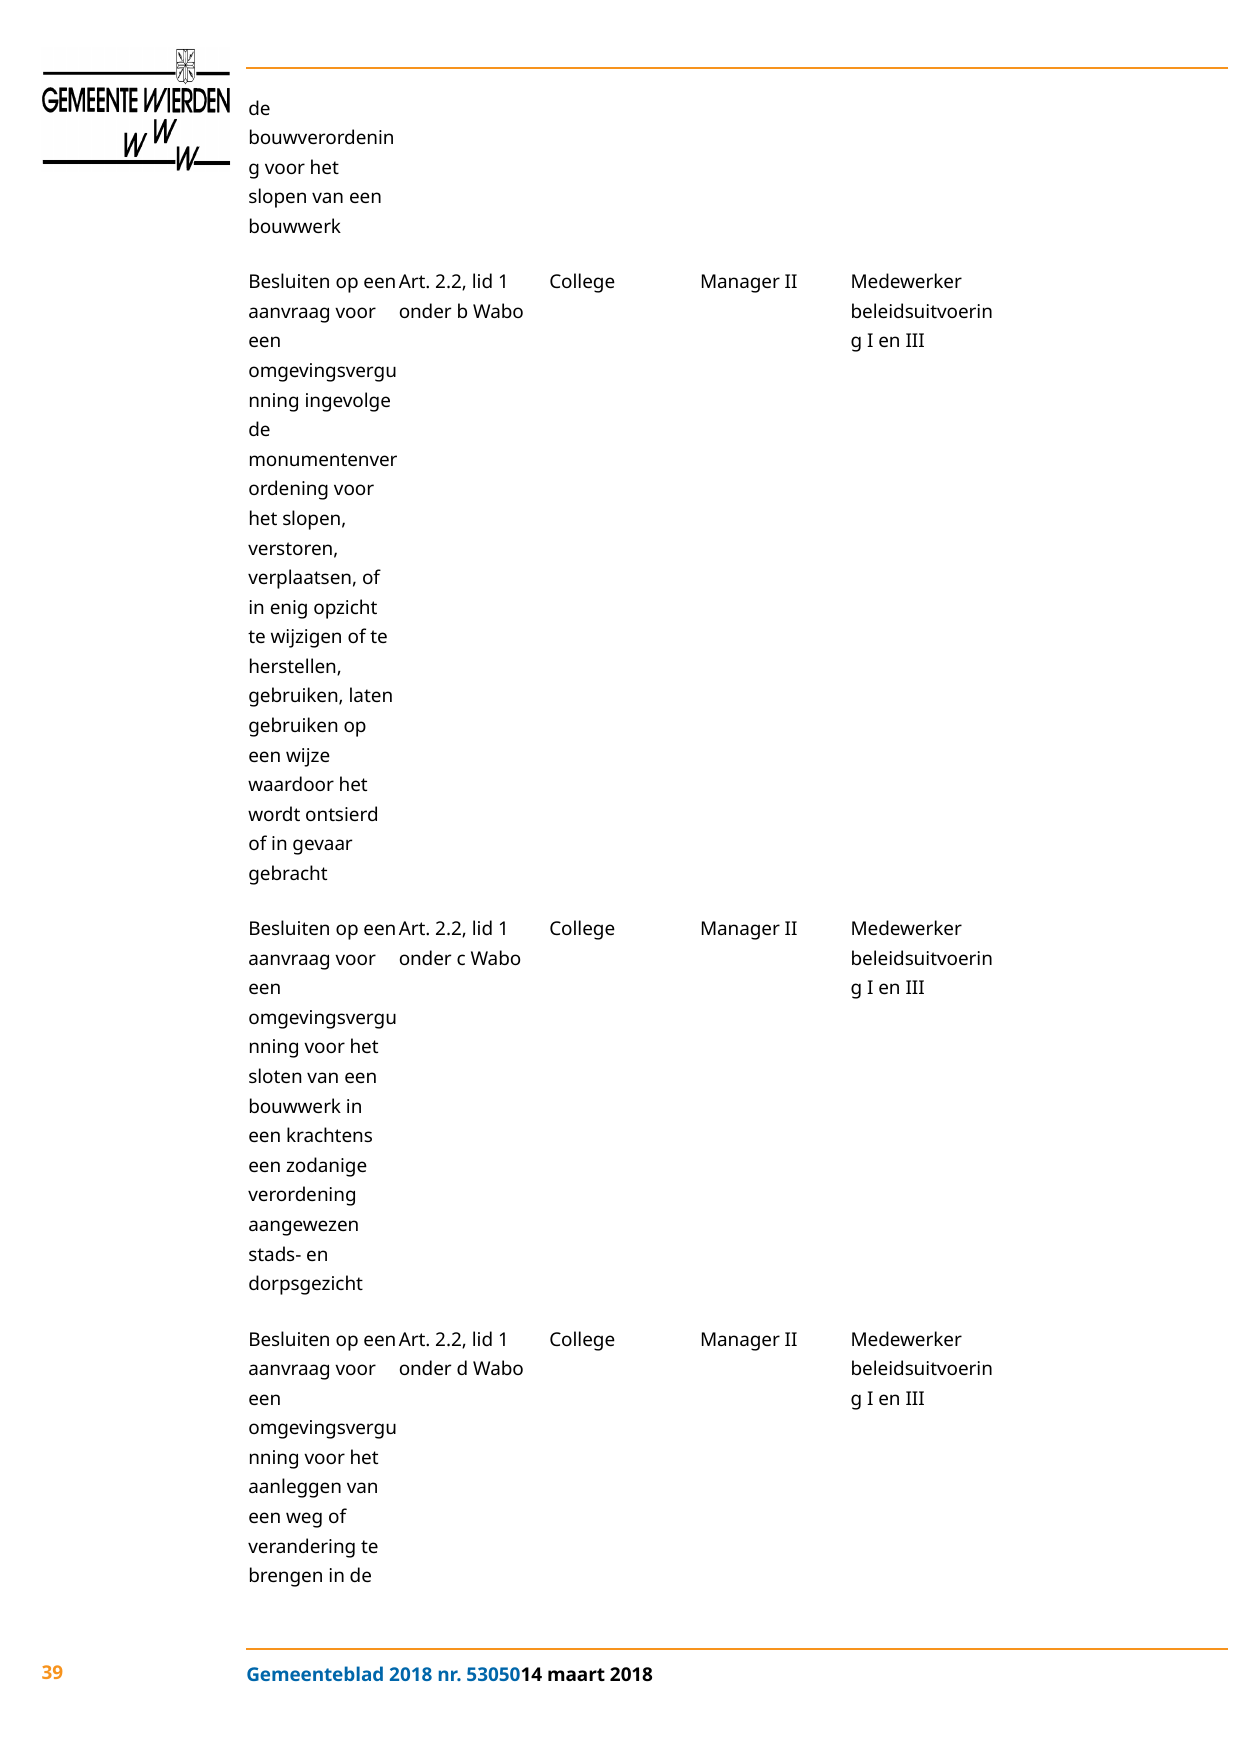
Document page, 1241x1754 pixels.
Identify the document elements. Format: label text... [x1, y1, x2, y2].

table_cell Medewerker beleidsuitvoering I en III [850, 1326, 1001, 1588]
table_cell Manager II [700, 915, 850, 1326]
table_cell Art. 2.2, lid 1 onder d Wabo [399, 1326, 549, 1588]
table_cell College [549, 269, 700, 915]
table_cell Besluiten op een aanvraag voor een omgevingsvergunning voor het aanleggen van een weg of verandering te brengen in de [248, 1326, 398, 1588]
table_cell [700, 95, 850, 268]
table_cell [850, 95, 1001, 268]
table_cell Besluiten op een aanvraag voor een omgevingsvergunning ingevolge de monumentenverordening voor het slopen, verstoren, verplaatsen, of in enig opzicht te wijzigen of te herstellen, gebruiken, laten gebruiken op een wijze waardoor het wordt ontsierd of in gevaar gebracht [248, 269, 398, 915]
table_cell [1001, 269, 1152, 915]
table_cell College [549, 915, 700, 1326]
table_cell Medewerker beleidsuitvoering I en III [850, 915, 1001, 1326]
table_cell Art. 2.2, lid 1 onder c Wabo [399, 915, 549, 1326]
table_cell [1001, 1326, 1152, 1588]
table_cell College [549, 1326, 700, 1588]
table_cell [1001, 95, 1152, 268]
table_cell Art. 2.2, lid 1 onder b Wabo [399, 269, 549, 915]
picture [41, 47, 231, 172]
table_cell Manager II [700, 1326, 850, 1588]
table_cell de bouwverordening voor het slopen van een bouwwerk [248, 95, 398, 268]
table_cell Manager II [700, 269, 850, 915]
table_cell [399, 95, 549, 268]
table_cell Medewerker beleidsuitvoering I en III [850, 269, 1001, 915]
table_cell Besluiten op een aanvraag voor een omgevingsvergunning voor het sloten van een bouwwerk in een krachtens een zodanige verordening aangewezen stads- en dorpsgezicht [248, 915, 398, 1326]
table_cell [1001, 915, 1152, 1326]
table_cell [549, 95, 700, 268]
